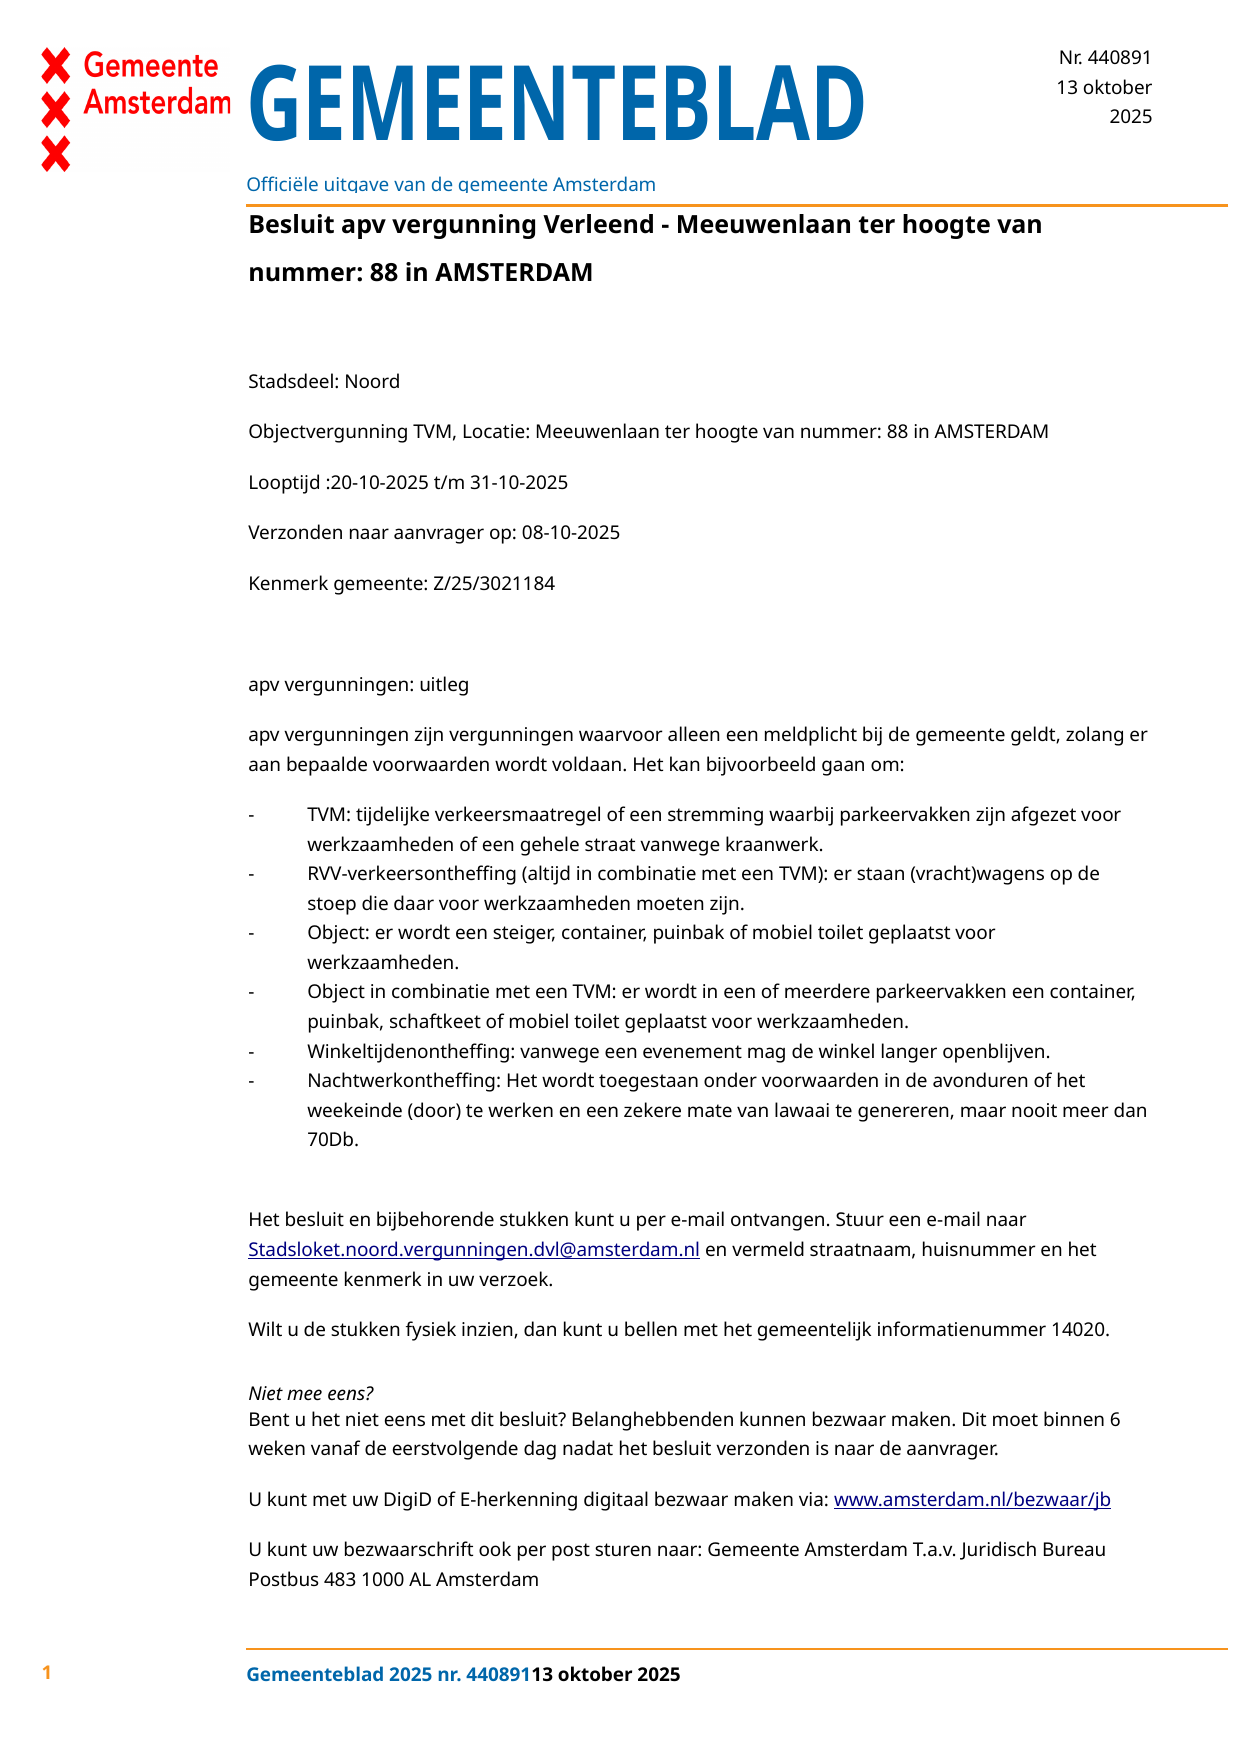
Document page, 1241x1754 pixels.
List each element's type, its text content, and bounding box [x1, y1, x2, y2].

text U kunt uw bezwaarschrift ook per post sturen naar: Gemeente Amsterdam T.a.v. Juridisch Bureau Postbus 483 1000 AL Amsterdam [248, 1536, 1152, 1592]
text Bent u het niet eens met dit besluit? Belanghebbenden kunnen bezwaar maken. Dit moet binnen 6 weken vanaf de eerstvolgende dag nadat het besluit verzonden is naar de aanvrager. [248, 1406, 1152, 1461]
text Objectvergunning TVM, Locatie: Meeuwenlaan ter hoogte van nummer: 88 in AMSTERDAM [248, 419, 1152, 444]
text Kenmerk gemeente: Z/25/3021184 [248, 570, 1152, 596]
list Winkeltijdenontheffing: vanwege een evenement mag de winkel langer openblijven. [248, 1038, 1152, 1064]
text Wilt u de stukken fysiek inzien, dan kunt u bellen met het gemeentelijk informatienummer 14020. [248, 1316, 1152, 1342]
text Niet mee eens? [248, 1380, 1152, 1406]
text apv vergunningen zijn vergunningen waarvoor alleen een meldplicht bij de gemeente geldt, zolang er aan bepaalde voorwaarden wordt voldaan. Het kan bijvoorbeeld gaan om: [248, 721, 1152, 777]
text U kunt met uw DigiD of E-herkenning digitaal bezwaar maken via: www.amsterdam.nl/bezwaar/jb [248, 1486, 1152, 1512]
picture [41, 47, 231, 172]
text Het besluit en bijbehorende stukken kunt u per e-mail ontvangen. Stuur een e-mail naar Stadsloket.noord.vergunningen.dvl@amsterdam.nl en vermeld straatnaam, huisnummer en het gemeente kenmerk in uw verzoek. [248, 1207, 1152, 1292]
text Besluit apv vergunning Verleend - Meeuwenlaan ter hoogte van nummer: 88 in AMSTERDAM [248, 207, 1152, 288]
list Object in combinatie met een TVM: er wordt in een of meerdere parkeervakken een container, puinbak, schaftkeet of mobiel toilet geplaatst voor werkzaamheden. [248, 979, 1152, 1034]
text apv vergunningen: uitleg [248, 671, 1152, 697]
list TVM: tijdelijke verkeersmaatregel of een stremming waarbij parkeervakken zijn afgezet voor werkzaamheden of een gehele straat vanwege kraanwerk. [248, 801, 1152, 857]
list Object: er wordt een steiger, container, puinbak of mobiel toilet geplaatst voor werkzaamheden. [248, 919, 1152, 975]
list Nachtwerkontheffing: Het wordt toegestaan onder voorwaarden in de avonduren of het weekeinde (door) te werken en een zekere mate van lawaai te genereren, maar nooit meer dan 70Db. [248, 1067, 1152, 1152]
text Looptijd :20-10-2025 t/m 31-10-2025 [248, 469, 1152, 495]
text Stadsdeel: Noord [248, 368, 1152, 394]
text Verzonden naar aanvrager op: 08-10-2025 [248, 519, 1152, 545]
list RVV-verkeersontheffing (altijd in combinatie met een TVM): er staan (vracht)wagens op de stoep die daar voor werkzaamheden moeten zijn. [248, 860, 1152, 916]
